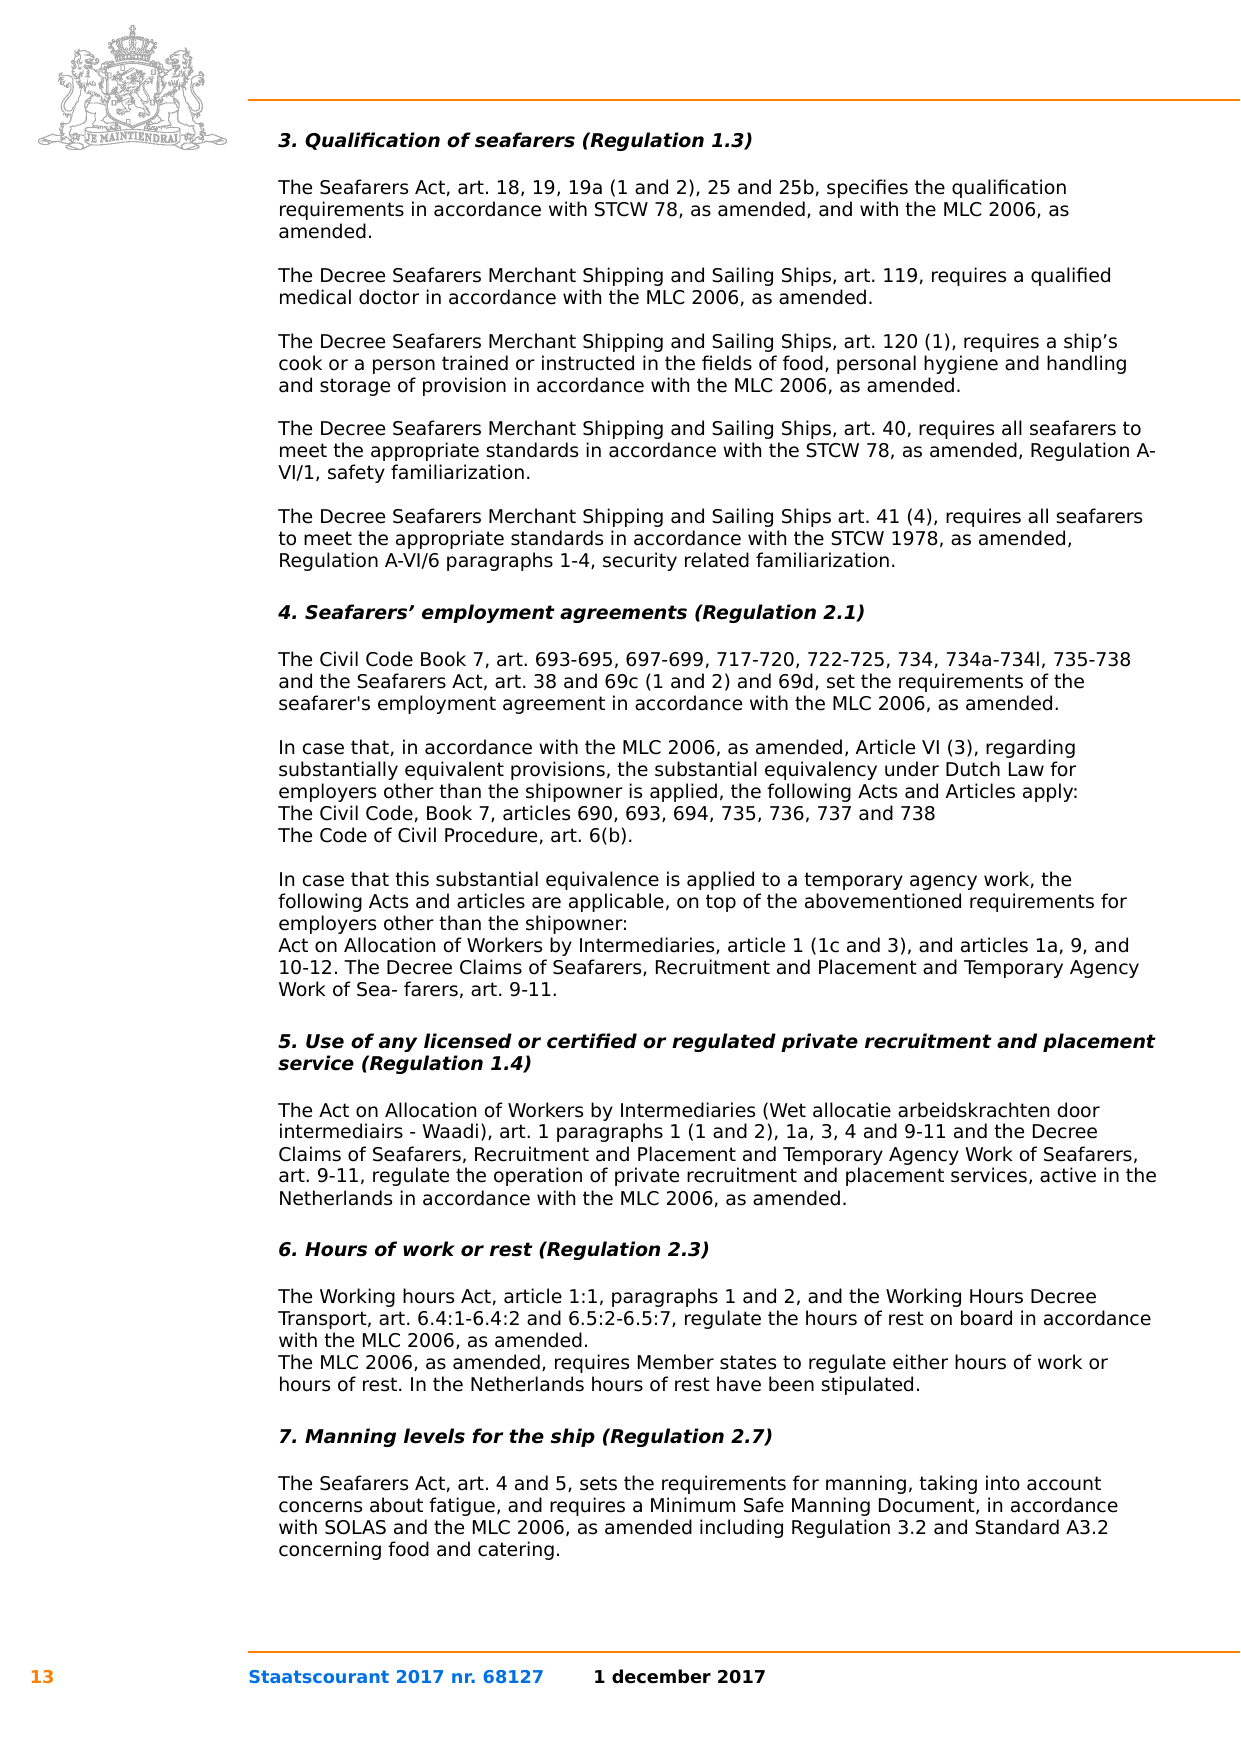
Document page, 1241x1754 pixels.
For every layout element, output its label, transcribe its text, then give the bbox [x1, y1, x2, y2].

text The MLC 2006, as amended, requires Member states to regulate either hours of work or hours of rest. In the Netherlands hours of rest have been stipulated. [278, 1352, 1163, 1396]
text The Decree Seafarers Merchant Shipping and Sailing Ships, art. 40, requires all seafarers to meet the appropriate standards in accordance with the STCW 78, as amended, Regulation A-VI/1, safety familiarization. [278, 418, 1163, 484]
text The Decree Seafarers Merchant Shipping and Sailing Ships, art. 120 (1), requires a ship’s cook or a person trained or instructed in the fields of food, personal hygiene and handling and storage of provision in accordance with the MLC 2006, as amended. [278, 331, 1163, 396]
text The Decree Seafarers Merchant Shipping and Sailing Ships, art. 119, requires a qualified medical doctor in accordance with the MLC 2006, as amended. [278, 265, 1163, 309]
subtitle 3. Qualification of seafarers (Regulation 1.3) [278, 130, 1163, 152]
text The Act on Allocation of Workers by Intermediaries (Wet allocatie arbeidskrachten door intermediairs - Waadi), art. 1 paragraphs 1 (1 and 2), 1a, 3, 4 and 9-11 and the Decree Claims of Seafarers, Recruitment and Placement and Temporary Agency Work of Seafarers, art. 9-11, regulate the operation of private recruitment and placement services, active in the Netherlands in accordance with the MLC 2006, as amended. [278, 1099, 1163, 1209]
subtitle 5. Use of any licensed or certified or regulated private recruitment and placement service (Regulation 1.4) [278, 1031, 1163, 1074]
subtitle 4. Seafarers’ employment agreements (Regulation 2.1) [278, 602, 1163, 624]
text The Seafarers Act, art. 18, 19, 19a (1 and 2), 25 and 25b, specifies the qualification requirements in accordance with STCW 78, as amended, and with the MLC 2006, as amended. [278, 177, 1163, 243]
text Act on Allocation of Workers by Intermediaries, article 1 (1c and 3), and articles 1a, 9, and 10-12. The Decree Claims of Seafarers, Recruitment and Placement and Temporary Agency Work of Sea- farers, art. 9-11. [278, 934, 1163, 1001]
text The Seafarers Act, art. 4 and 5, sets the requirements for manning, taking into account concerns about fatigue, and requires a Minimum Safe Manning Document, in accordance with SOLAS and the MLC 2006, as amended including Regulation 3.2 and Standard A3.2 concerning food and catering. [278, 1473, 1163, 1561]
subtitle 7. Manning levels for the ship (Regulation 2.7) [278, 1426, 1163, 1448]
text In case that this substantial equivalence is applied to a temporary agency work, the following Acts and articles are applicable, on top of the abovementioned requirements for employers other than the shipowner: [278, 869, 1163, 934]
subtitle 6. Hours of work or rest (Regulation 2.3) [278, 1239, 1163, 1261]
text The Civil Code, Book 7, articles 690, 693, 694, 735, 736, 737 and 738 [278, 803, 1163, 825]
picture [38, 25, 227, 150]
text The Civil Code Book 7, art. 693-695, 697-699, 717-720, 722-725, 734, 734a-734l, 735-738 and the Seafarers Act, art. 38 and 69c (1 and 2) and 69d, set the requirements of the seafarer's employment agreement in accordance with the MLC 2006, as amended. [278, 649, 1163, 715]
text The Decree Seafarers Merchant Shipping and Sailing Ships art. 41 (4), requires all seafarers to meet the appropriate standards in accordance with the STCW 1978, as amended, Regulation A-VI/6 paragraphs 1-4, security related familiarization. [278, 506, 1163, 572]
text The Code of Civil Procedure, art. 6(b). [278, 825, 1163, 847]
text In case that, in accordance with the MLC 2006, as amended, Article VI (3), regarding substantially equivalent provisions, the substantial equivalency under Dutch Law for employers other than the shipowner is applied, the following Acts and Articles apply: [278, 737, 1163, 803]
text The Working hours Act, article 1:1, paragraphs 1 and 2, and the Working Hours Decree Transport, art. 6.4:1-6.4:2 and 6.5:2-6.5:7, regulate the hours of rest on board in accordance with the MLC 2006, as amended. [278, 1286, 1163, 1352]
